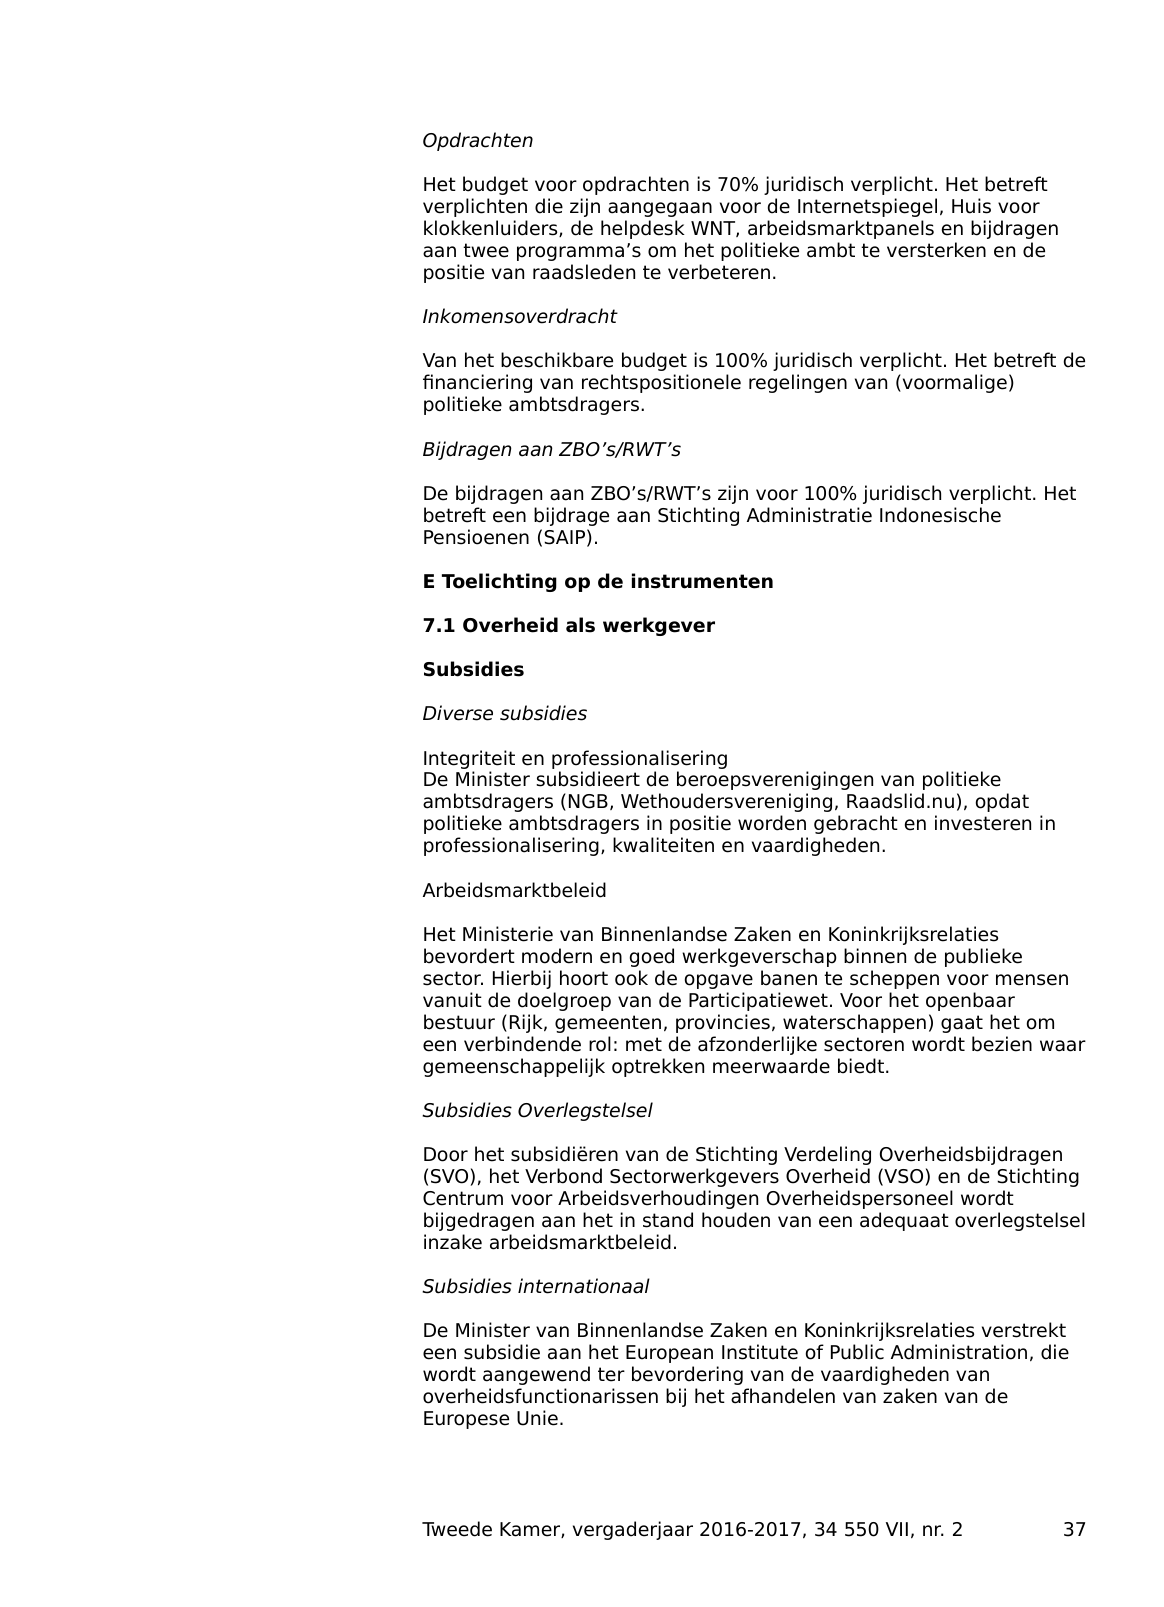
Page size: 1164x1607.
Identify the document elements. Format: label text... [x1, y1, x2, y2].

subtitle Subsidies [422, 659, 1087, 681]
subtitle Bijdragen aan ZBO’s/RWT’s [422, 438, 1087, 460]
subtitle Inkomensoverdracht [422, 306, 1087, 328]
text Door het subsidiëren van de Stichting Verdeling Overheidsbijdragen (SVO), het Verbond Sectorwerkgevers Overheid (VSO) en de Stichting Centrum voor Arbeidsverhoudingen Overheidspersoneel wordt bijgedragen aan het in stand houden van een adequaat overlegstelsel inzake arbeidsmarktbeleid. [422, 1144, 1087, 1254]
text De Minister van Binnenlandse Zaken en Koninkrijksrelaties verstrekt een subsidie aan het European Institute of Public Administration, die wordt aangewend ter bevordering van de vaardigheden van overheidsfunctionarissen bij het afhandelen van zaken van de Europese Unie. [422, 1320, 1087, 1430]
text Van het beschikbare budget is 100% juridisch verplicht. Het betreft de financiering van rechtspositionele regelingen van (voormalige) politieke ambtsdragers. [422, 350, 1087, 416]
subtitle Subsidies Overlegstelsel [422, 1100, 1087, 1122]
text Integriteit en professionalisering [422, 747, 1087, 769]
subtitle Arbeidsmarktbeleid [422, 879, 1087, 901]
subtitle E Toelichting op de instrumenten [422, 571, 1087, 593]
subtitle Subsidies internationaal [422, 1276, 1087, 1298]
text Het Ministerie van Binnenlandse Zaken en Koninkrijksrelaties bevordert modern en goed werkgeverschap binnen de publieke sector. Hierbij hoort ook de opgave banen te scheppen voor mensen vanuit de doelgroep van de Participatiewet. Voor het openbaar bestuur (Rijk, gemeenten, provincies, waterschappen) gaat het om een verbindende rol: met de afzonderlijke sectoren wordt bezien waar gemeenschappelijk optrekken meerwaarde biedt. [422, 924, 1087, 1077]
subtitle Diverse subsidies [422, 703, 1087, 725]
text Het budget voor opdrachten is 70% juridisch verplicht. Het betreft verplichten die zijn aangegaan voor de Internetspiegel, Huis voor klokkenluiders, de helpdesk WNT, arbeidsmarktpanels en bijdragen aan twee programma’s om het politieke ambt te versterken en de positie van raadsleden te verbeteren. [422, 174, 1087, 284]
text De bijdragen aan ZBO’s/RWT’s zijn voor 100% juridisch verplicht. Het betreft een bijdrage aan Stichting Administratie Indonesische Pensioenen (SAIP). [422, 483, 1087, 548]
subtitle 7.1 Overheid als werkgever [422, 615, 1087, 637]
subtitle Opdrachten [422, 130, 1087, 152]
text De Minister subsidieert de beroepsverenigingen van politieke ambtsdragers (NGB, Wethoudersvereniging, Raadslid.nu), opdat politieke ambtsdragers in positie worden gebracht en investeren in professionalisering, kwaliteiten en vaardigheden. [422, 769, 1087, 857]
